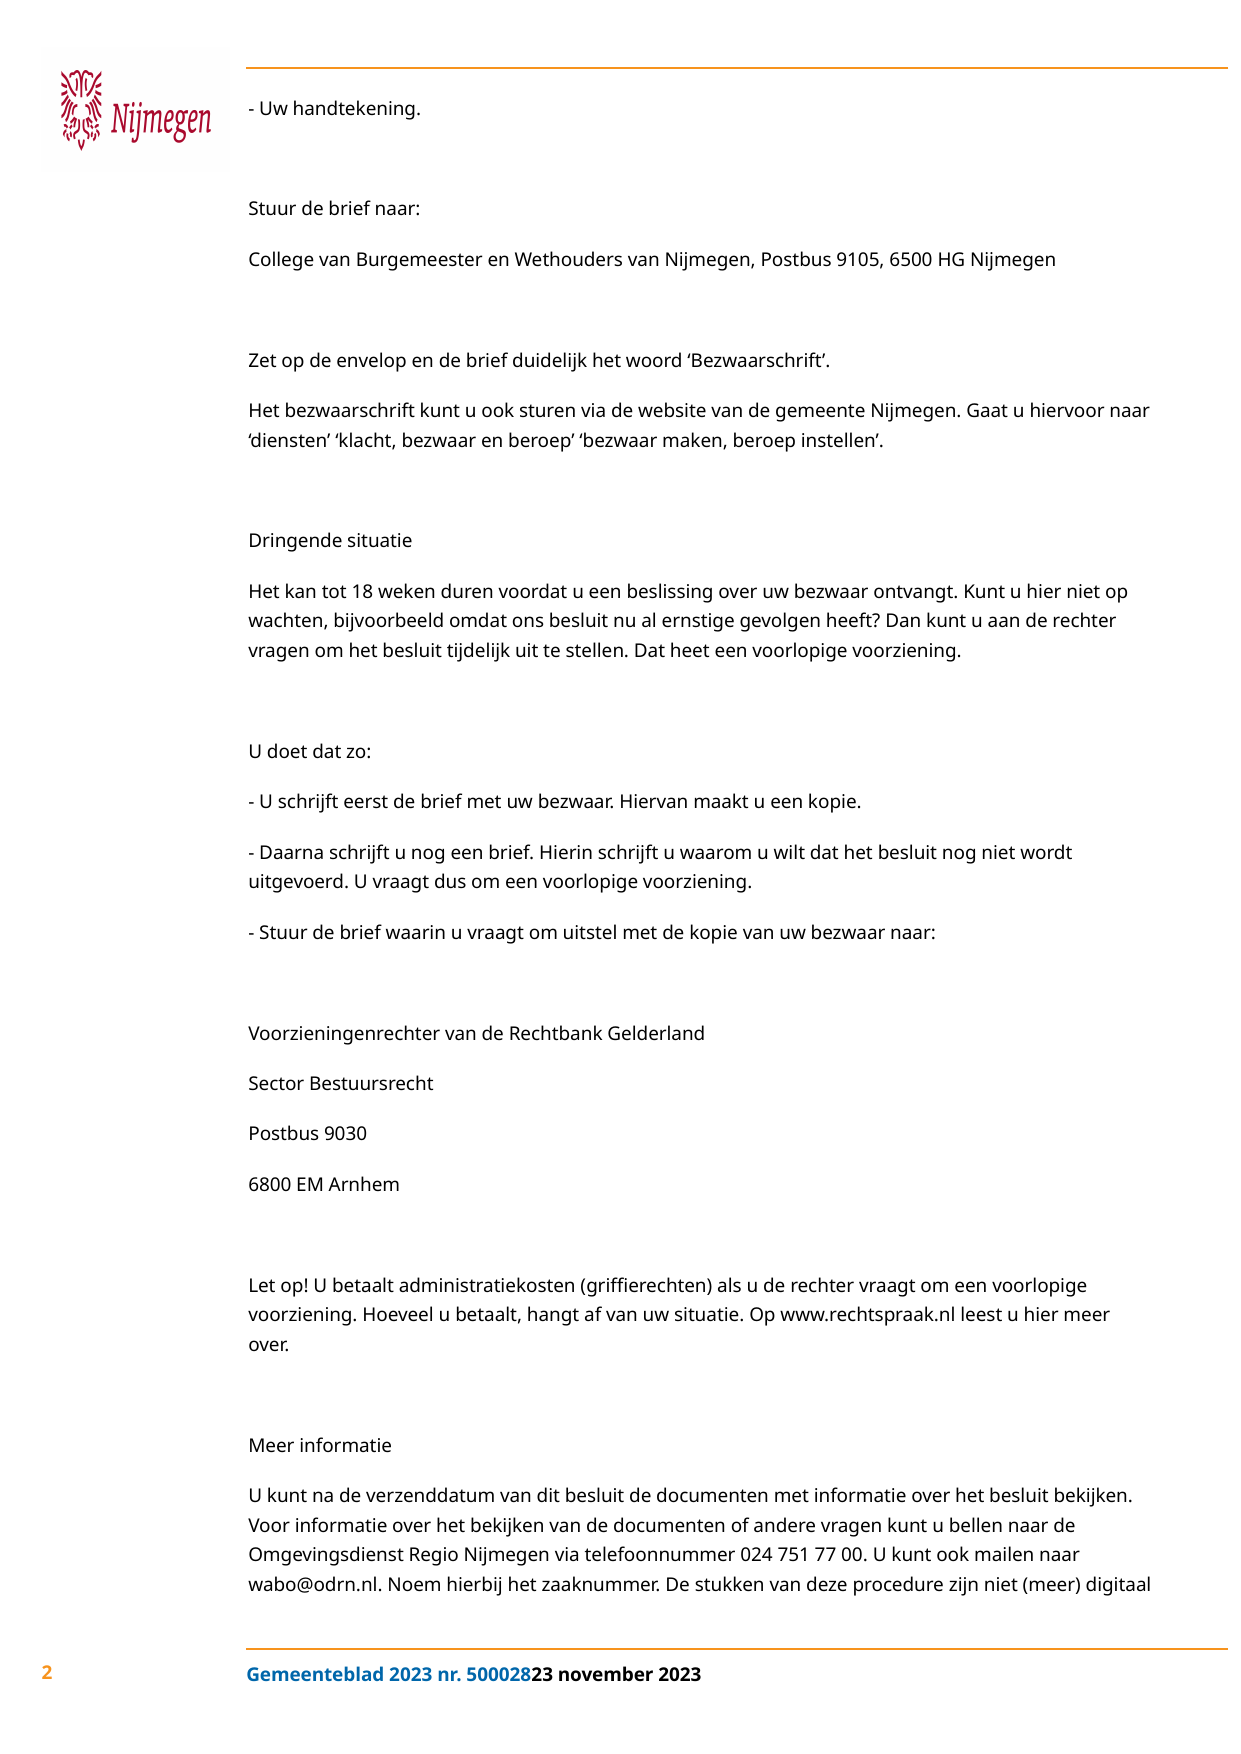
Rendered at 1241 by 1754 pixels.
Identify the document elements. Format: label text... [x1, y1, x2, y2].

text Postbus 9030 [248, 1121, 1152, 1146]
text Zet op de envelop en de brief duidelijk het woord ‘Bezwaarschrift’. [248, 347, 1152, 373]
text - Daarna schrijft u nog een brief. Hierin schrijft u waarom u wilt dat het besluit nog niet wordt uitgevoerd. U vraagt dus om een voorlopige voorziening. [248, 839, 1152, 894]
text 6800 EM Arnhem [248, 1171, 1152, 1197]
text Stuur de brief naar: [248, 196, 1152, 221]
text College van Burgemeester en Wethouders van Nijmegen, Postbus 9105, 6500 HG Nijmegen [248, 246, 1152, 272]
text Sector Bestuursrecht [248, 1070, 1152, 1096]
text Het kan tot 18 weken duren voordat u een beslissing over uw bezwaar ontvangt. Kunt u hier niet op wachten, bijvoorbeeld omdat ons besluit nu al ernstige gevolgen heeft? Dan kunt u aan de rechter vragen om het besluit tijdelijk uit te stellen. Dat heet een voorlopige voorziening. [248, 578, 1152, 663]
picture [41, 47, 231, 172]
text Dringende situatie [248, 528, 1152, 553]
text Voorzieningenrechter van de Rechtbank Gelderland [248, 1020, 1152, 1046]
text - Stuur de brief waarin u vraagt om uitstel met de kopie van uw bezwaar naar: [248, 919, 1152, 945]
text U kunt na de verzenddatum van dit besluit de documenten met informatie over het besluit bekijken. Voor informatie over het bekijken van de documenten of andere vragen kunt u bellen naar de Omgevingsdienst Regio Nijmegen via telefoonnummer 024 751 77 00. U kunt ook mailen naar wabo@odrn.nl. Noem hierbij het zaaknummer. De stukken van deze procedure zijn niet (meer) digitaal [248, 1482, 1152, 1597]
text U doet dat zo: [248, 738, 1152, 764]
text Let op! U betaalt administratiekosten (griffierechten) als u de rechter vraagt om een voorlopige voorziening. Hoeveel u betaalt, hangt af van uw situatie. Op www.rechtspraak.nl leest u hier meer over. [248, 1272, 1152, 1357]
text Meer informatie [248, 1432, 1152, 1458]
text - Uw handtekening. [248, 95, 1152, 121]
text Het bezwaarschrift kunt u ook sturen via de website van de gemeente Nijmegen. Gaat u hiervoor naar ‘diensten’ ‘klacht, bezwaar en beroep’ ‘bezwaar maken, beroep instellen’. [248, 397, 1152, 453]
text - U schrijft eerst de brief met uw bezwaar. Hiervan maakt u een kopie. [248, 788, 1152, 814]
